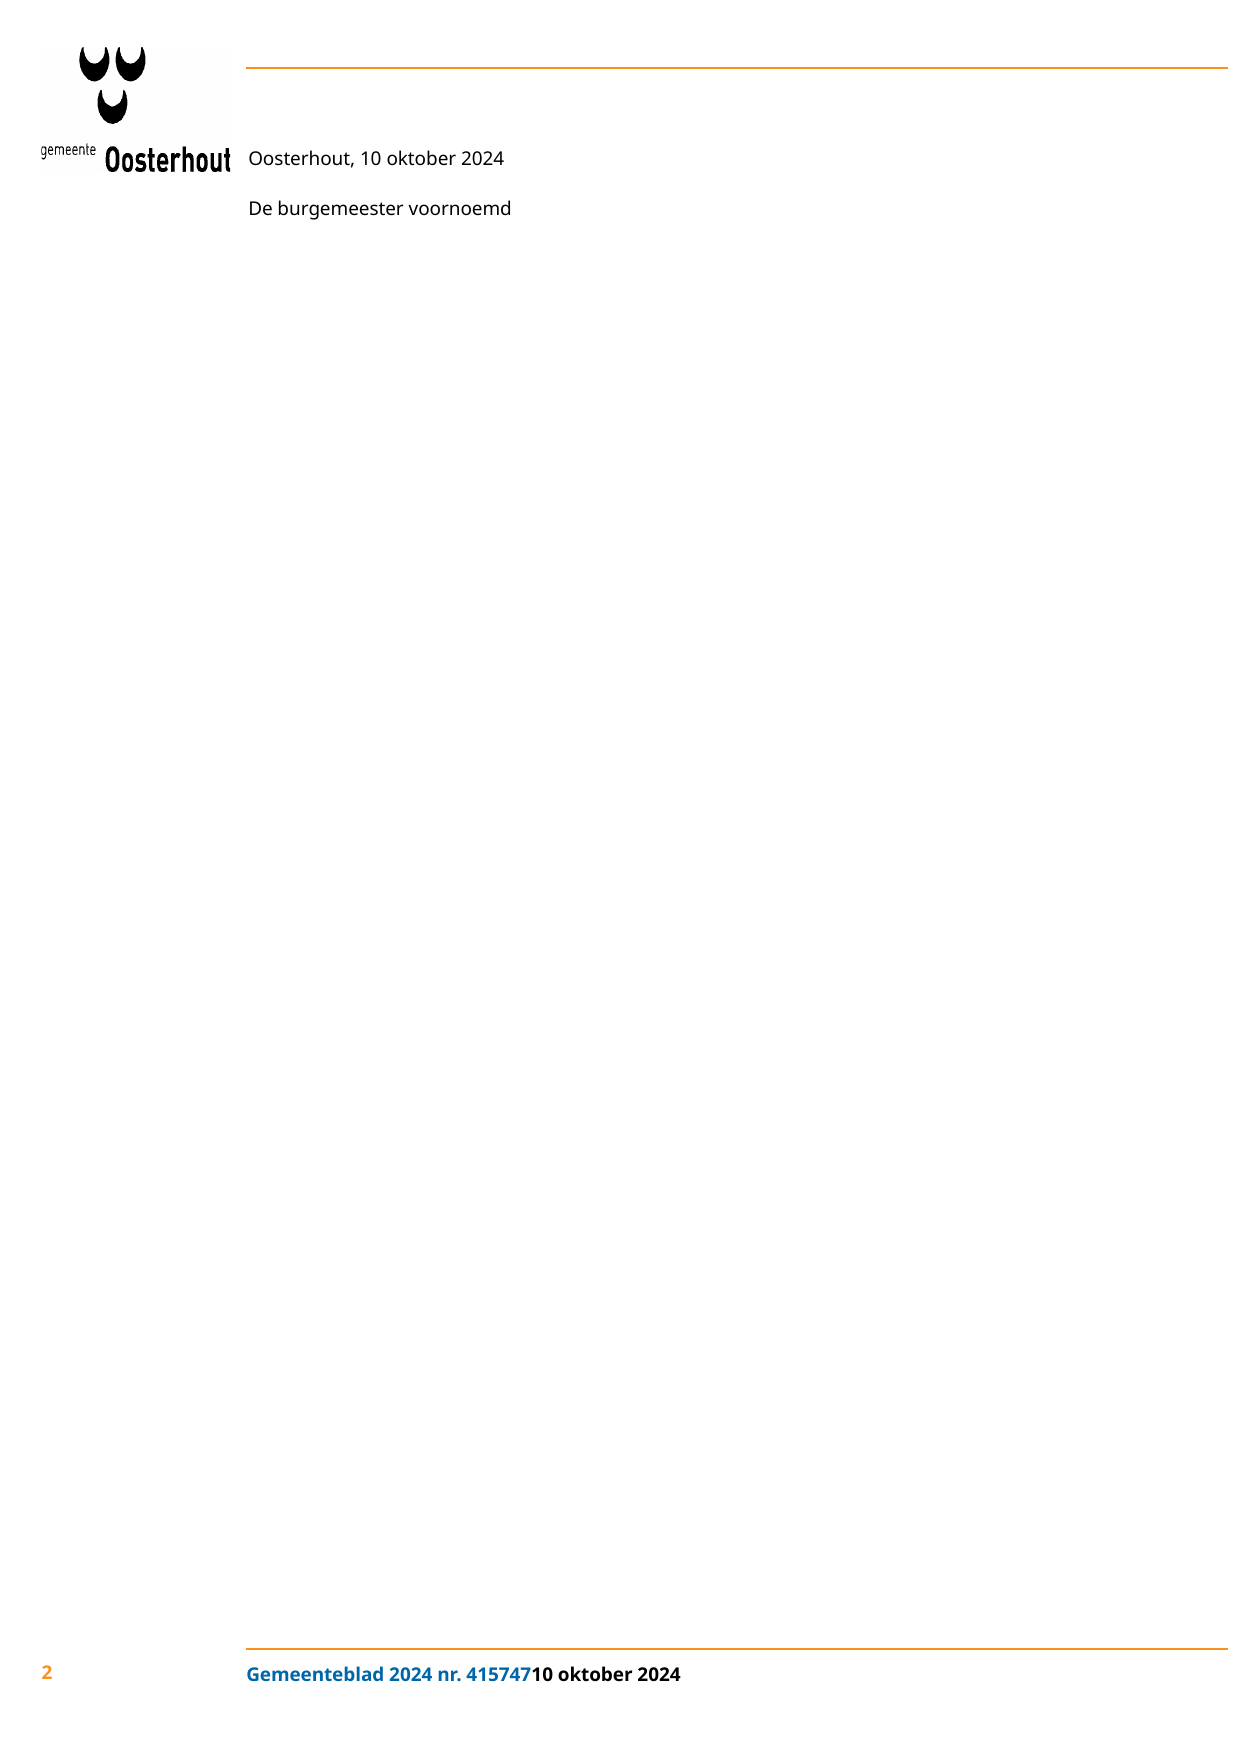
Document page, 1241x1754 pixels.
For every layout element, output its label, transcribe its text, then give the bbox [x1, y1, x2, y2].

picture [41, 47, 231, 172]
text De burgemeester voornoemd [248, 196, 1152, 221]
text Oosterhout, 10 oktober 2024 [248, 145, 1152, 171]
